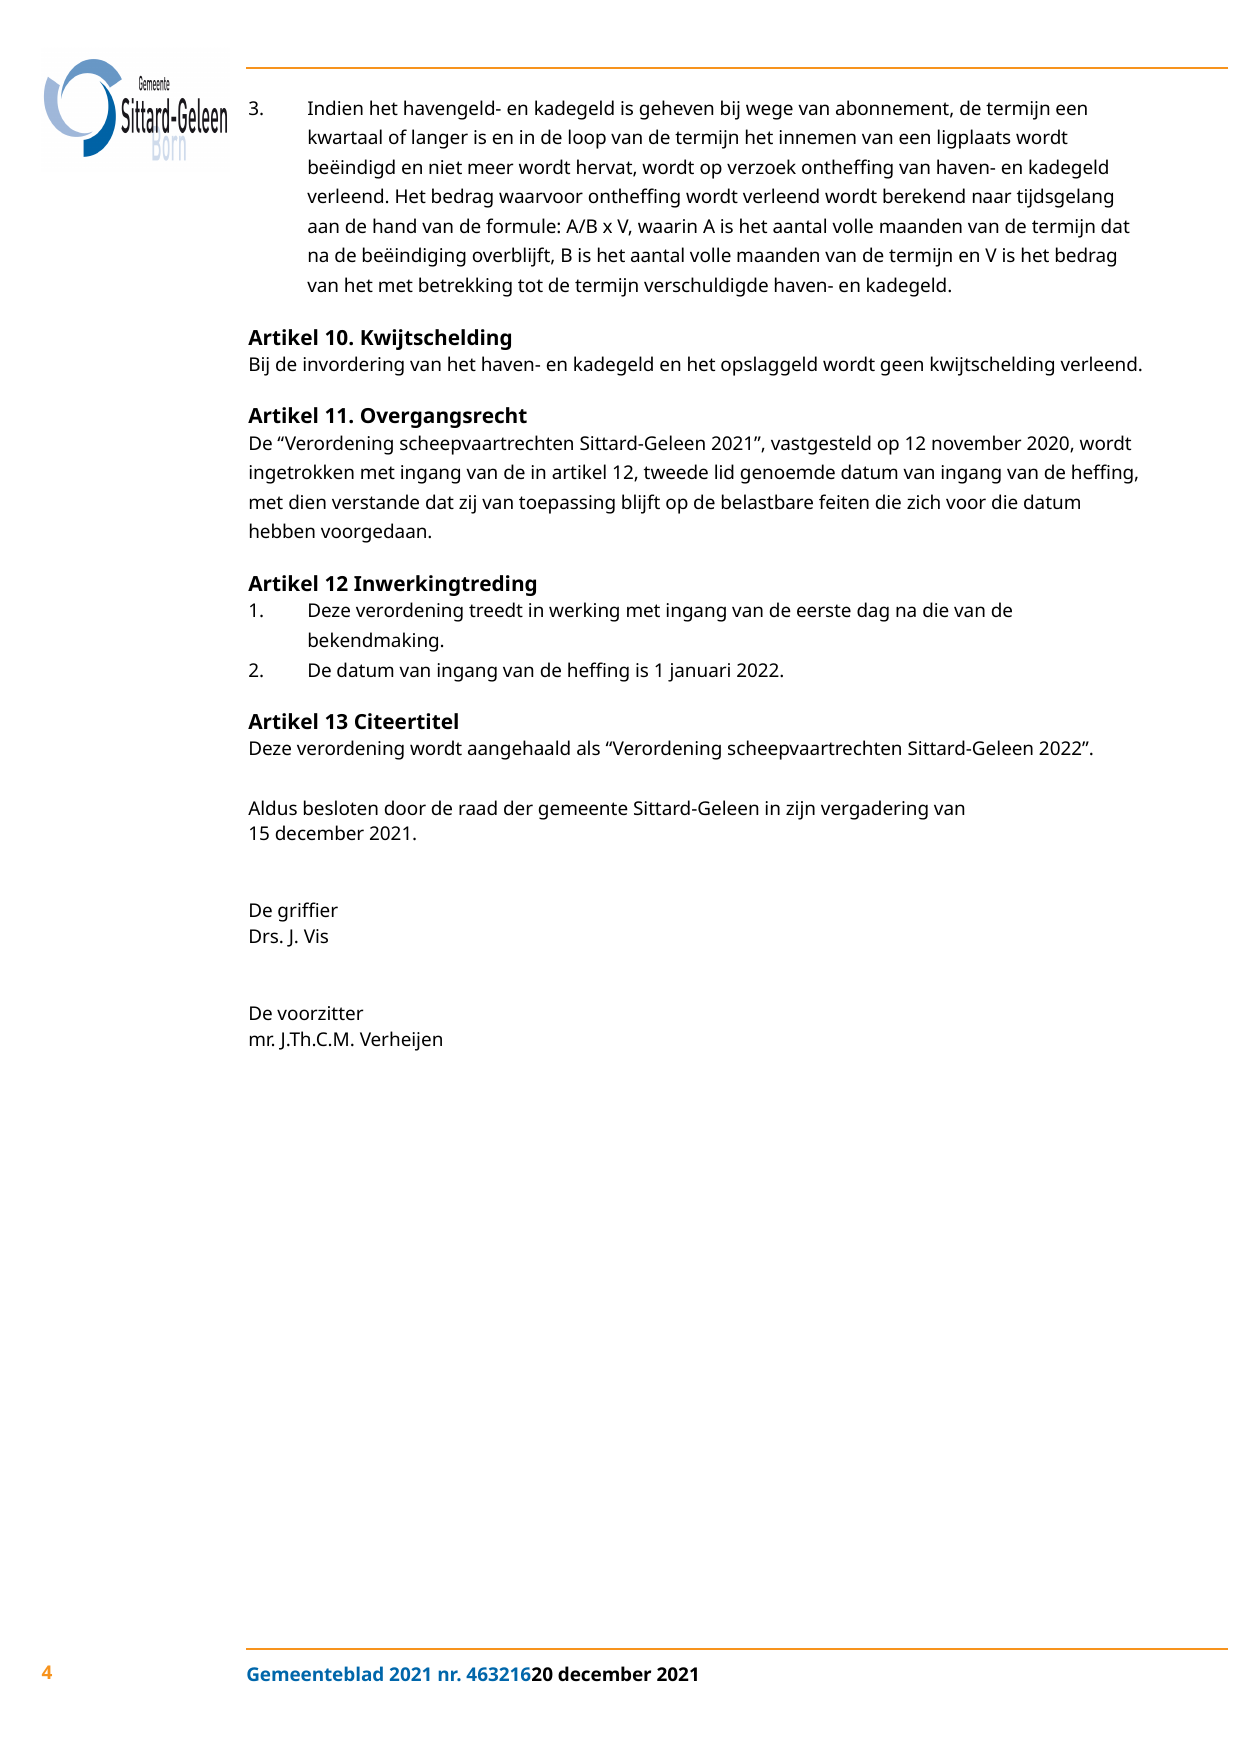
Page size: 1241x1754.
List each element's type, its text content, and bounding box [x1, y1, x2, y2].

text mr. J.Th.C.M. Verheijen [248, 1026, 1152, 1052]
text De “Verordening scheepvaartrechten Sittard-Geleen 2021”, vastgesteld op 12 november 2020, wordt ingetrokken met ingang van de in artikel 12, tweede lid genoemde datum van ingang van de heffing, met dien verstande dat zij van toepassing blijft op de belastbare feiten die zich voor die datum hebben voorgedaan. [248, 430, 1152, 544]
list De datum van ingang van de heffing is 1 januari 2022. [248, 657, 1152, 682]
text 15 december 2021. [248, 821, 1152, 846]
text Artikel 12 Inwerkingtreding [248, 569, 1152, 598]
text De griffier [248, 898, 1152, 923]
text Deze verordening wordt aangehaald als “Verordening scheepvaartrechten Sittard-Geleen 2022”. [248, 736, 1152, 761]
text Bij de invordering van het haven- en kadegeld en het opslaggeld wordt geen kwijtschelding verleend. [248, 351, 1152, 377]
text Artikel 10. Kwijtschelding [248, 323, 1152, 351]
picture [41, 47, 231, 172]
text Aldus besloten door de raad der gemeente Sittard-Geleen in zijn vergadering van [248, 795, 1152, 821]
text Artikel 11. Overgangsrecht [248, 402, 1152, 430]
list Deze verordening treedt in werking met ingang van de eerste dag na die van de bekendmaking. [248, 598, 1152, 653]
text Drs. J. Vis [248, 923, 1152, 949]
text Artikel 13 Citeertitel [248, 707, 1152, 736]
list Indien het havengeld- en kadegeld is geheven bij wege van abonnement, de termijn een kwartaal of langer is en in de loop van de termijn het innemen van een ligplaats wordt beëindigd en niet meer wordt hervat, wordt op verzoek ontheffing van haven- en kadegeld verleend. Het bedrag waarvoor ontheffing wordt verleend wordt berekend naar tijdsgelang aan de hand van de formule: A/B x V, waarin A is het aantal volle maanden van de termijn dat na de beëindiging overblijft, B is het aantal volle maanden van de termijn en V is het bedrag van het met betrekking tot de termijn verschuldigde haven- en kadegeld. [248, 95, 1152, 298]
text De voorzitter [248, 1001, 1152, 1026]
